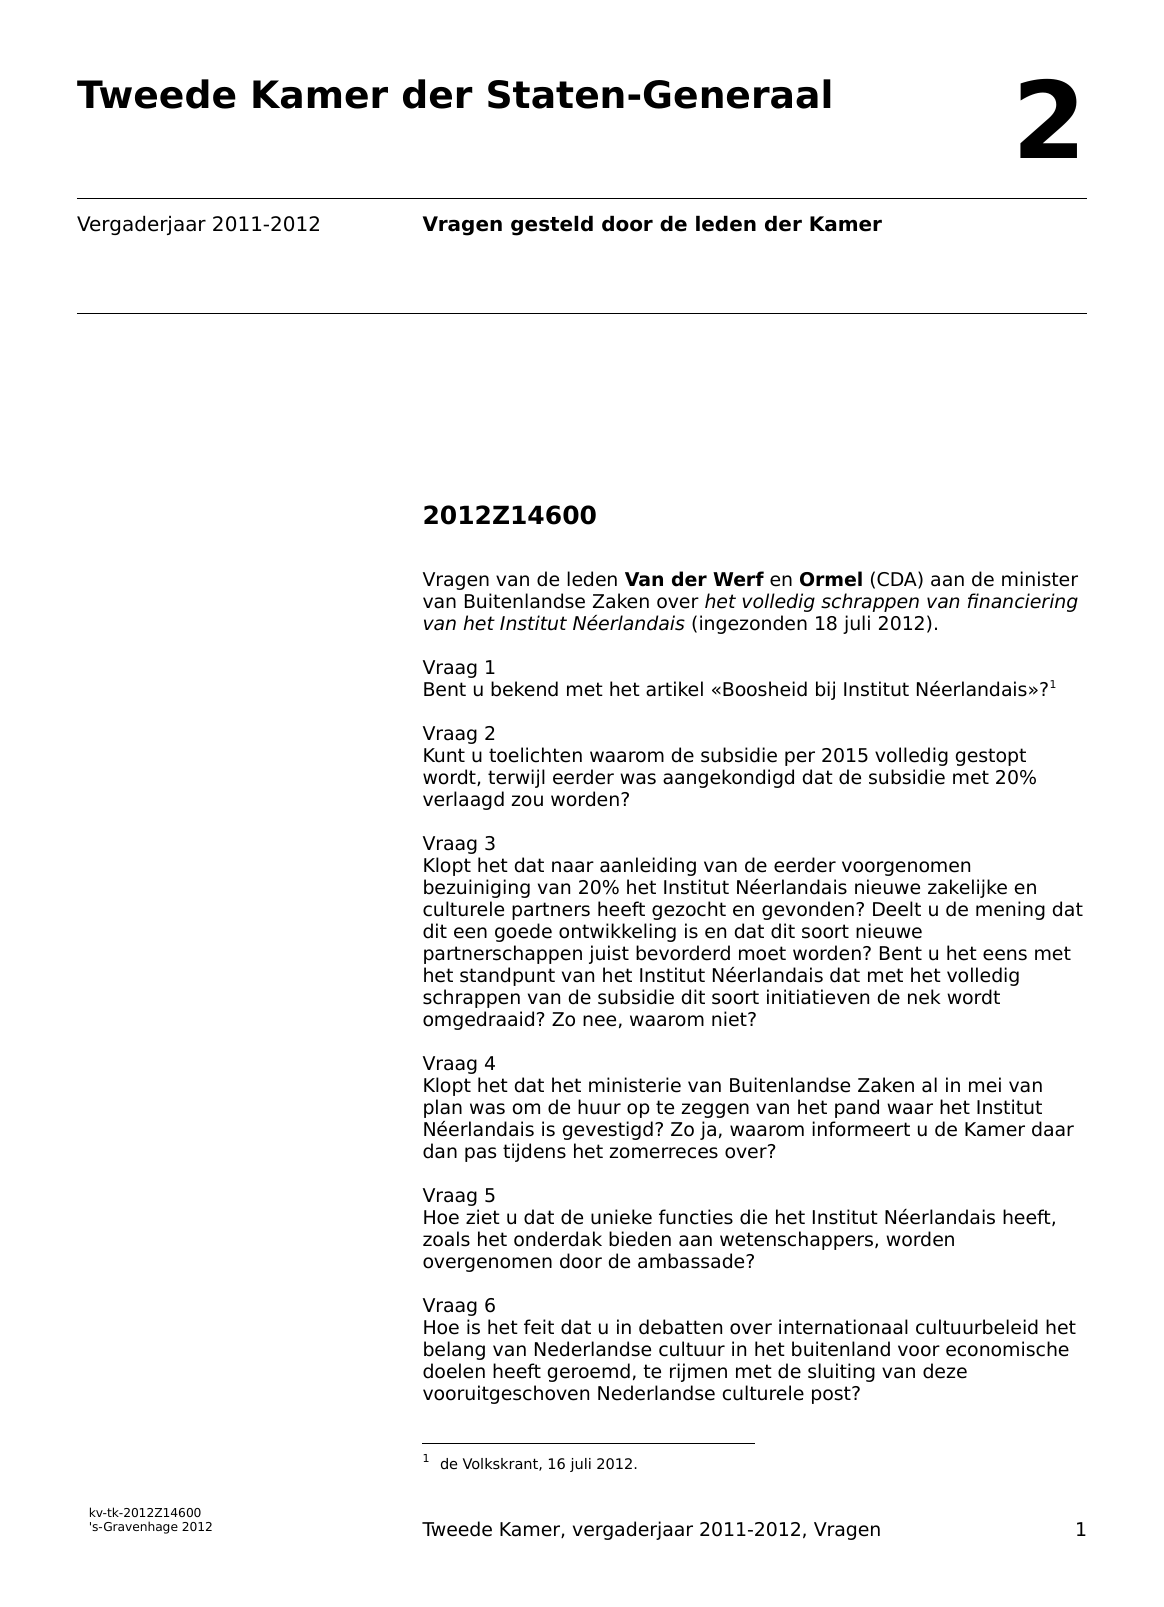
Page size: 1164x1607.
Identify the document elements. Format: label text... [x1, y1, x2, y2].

text Vraag 6 [422, 1295, 1087, 1317]
text Vraag 5 [422, 1185, 1087, 1207]
text Hoe ziet u dat de unieke functies die het Institut Néerlandais heeft, zoals het onderdak bieden aan wetenschappers, worden overgenomen door de ambassade? [422, 1207, 1087, 1273]
table_cell Vergaderjaar 2011-2012 [77, 199, 422, 313]
text Vraag 4 [422, 1053, 1087, 1075]
text Vragen van de leden Van der Werf en Ormel (CDA) aan de minister van Buitenlandse Zaken over het volledig schrappen van financiering van het Institut Néerlandais (ingezonden 18 juli 2012). [422, 569, 1087, 635]
text 's-Gravenhage 2012 [88, 1520, 323, 1534]
text Vraag 2 [422, 723, 1087, 745]
text Kunt u toelichten waarom de subsidie per 2015 volledig gestopt wordt, terwijl eerder was aangekondigd dat de subsidie met 20% verlaagd zou worden? [422, 745, 1087, 811]
text Vraag 3 [422, 833, 1087, 855]
table_cell Vragen gesteld door de leden der Kamer [422, 199, 1087, 313]
table_header 2 [886, 59, 1087, 198]
text Klopt het dat het ministerie van Buitenlandse Zaken al in mei van plan was om de huur op te zeggen van het pand waar het Institut Néerlandais is gevestigd? Zo ja, waarom informeert u de Kamer daar dan pas tijdens het zomerreces over? [422, 1075, 1087, 1163]
table_header Tweede Kamer der Staten-Generaal [77, 59, 886, 198]
text Klopt het dat naar aanleiding van de eerder voorgenomen bezuiniging van 20% het Institut Néerlandais nieuwe zakelijke en culturele partners heeft gezocht en gevonden? Deelt u de mening dat dit een goede ontwikkeling is en dat dit soort nieuwe partnerschappen juist bevorderd moet worden? Bent u het eens met het standpunt van het Institut Néerlandais dat met het volledig schrappen van de subsidie dit soort initiatieven de nek wordt omgedraaid? Zo nee, waarom niet? [422, 855, 1087, 1031]
text kv-tk-2012Z14600 [88, 1506, 323, 1520]
text 2012Z14600 [422, 501, 1087, 531]
text Bent u bekend met het artikel «Boosheid bij Institut Néerlandais»? [422, 679, 1087, 701]
text Hoe is het feit dat u in debatten over internationaal cultuurbeleid het belang van Nederlandse cultuur in het buitenland voor economische doelen heeft geroemd, te rijmen met de sluiting van deze vooruitgeschoven Nederlandse culturele post? [422, 1317, 1087, 1405]
text Vraag 1 [422, 657, 1087, 679]
text de Volkskrant, 16 juli 2012. [422, 1452, 1087, 1474]
